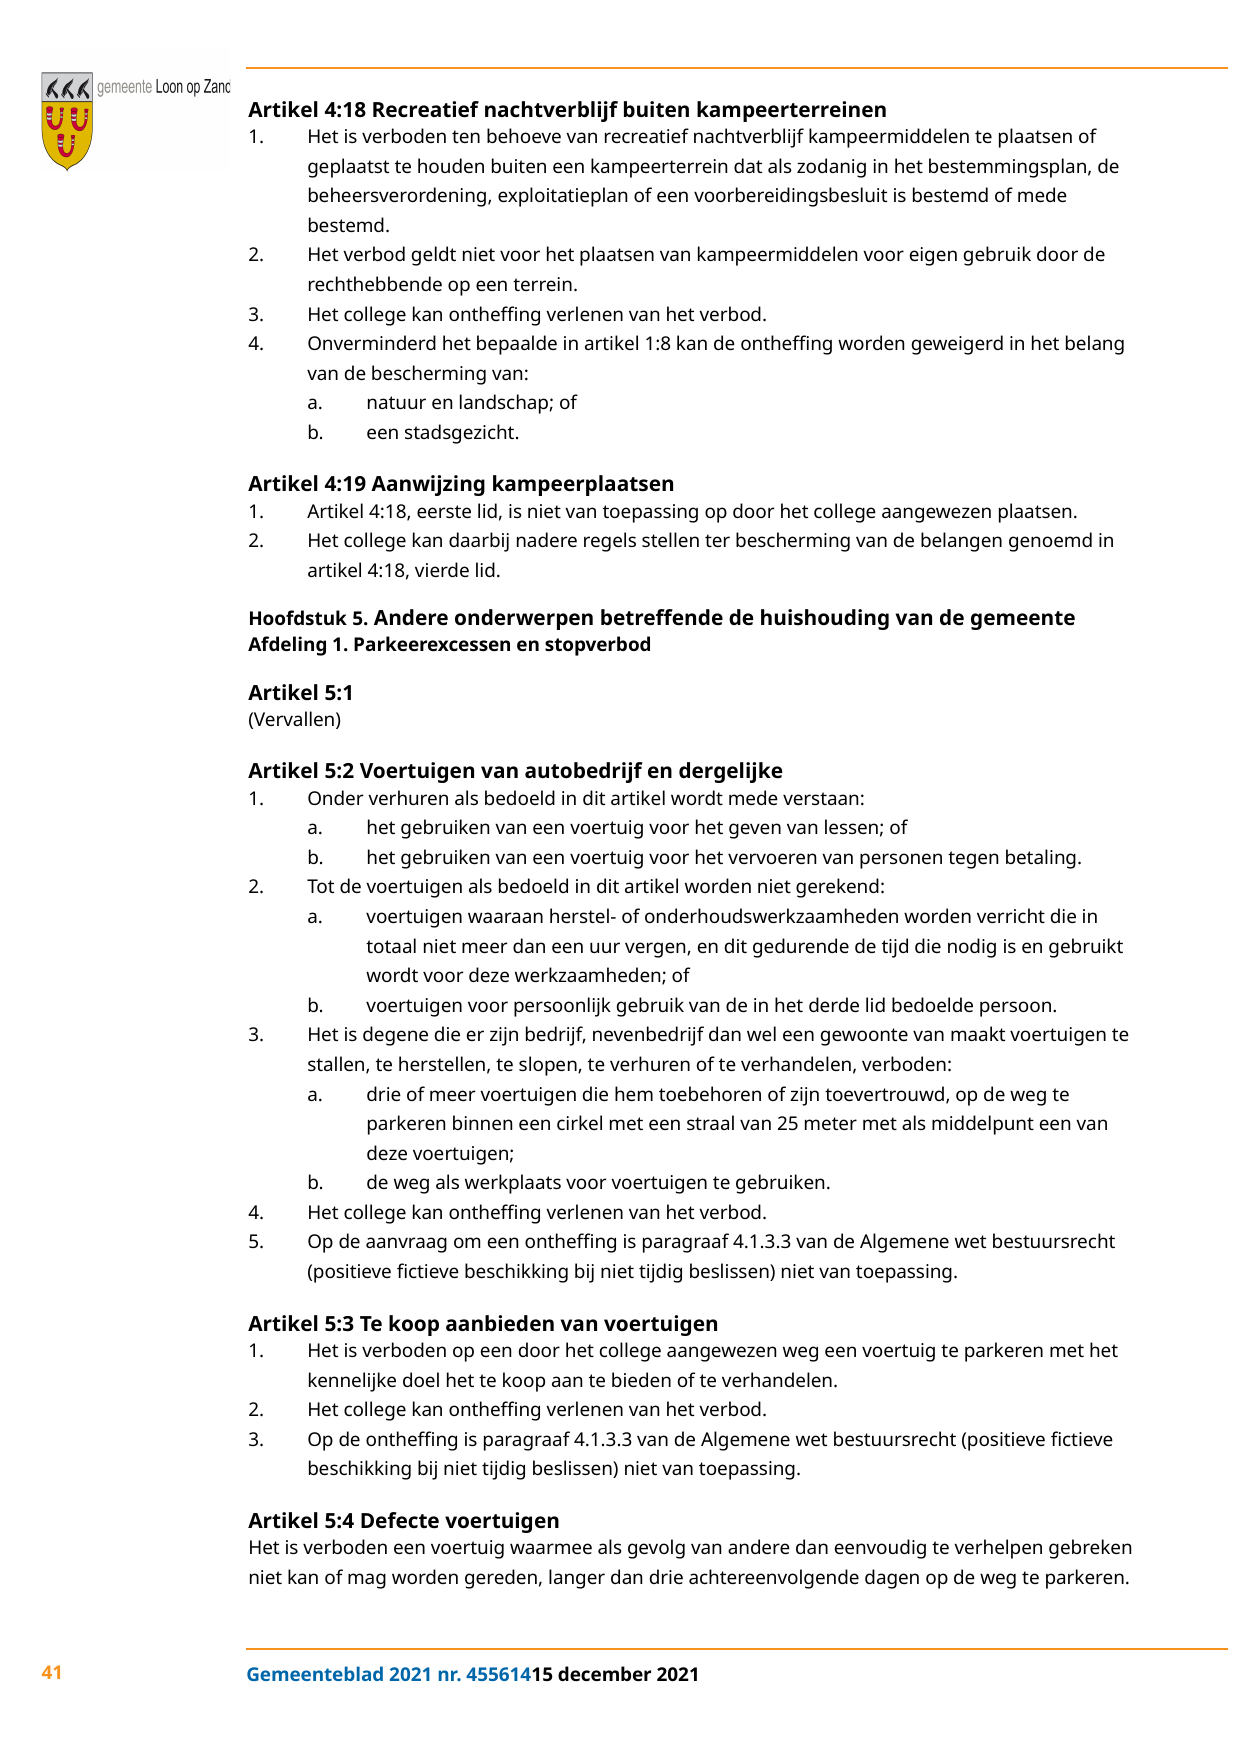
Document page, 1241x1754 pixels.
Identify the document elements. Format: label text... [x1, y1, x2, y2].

list Op de ontheffing is paragraaf 4.1.3.3 van de Algemene wet bestuursrecht (positieve fictieve beschikking bij niet tijdig beslissen) niet van toepassing. [248, 1426, 1152, 1481]
list Het is degene die er zijn bedrijf, nevenbedrijf dan wel een gewoonte van maakt voertuigen te stallen, te herstellen, te slopen, te verhuren of te verhandelen, verboden: [248, 1022, 1152, 1077]
list natuur en landschap; of [307, 389, 1152, 415]
text (Vervallen) [248, 706, 1152, 732]
text Artikel 4:19 Aanwijzing kampeerplaatsen [248, 469, 1152, 498]
text Artikel 4:18 Recreatief nachtverblijf buiten kampeerterreinen [248, 95, 1152, 123]
list Op de aanvraag om een ontheffing is paragraaf 4.1.3.3 van de Algemene wet bestuursrecht (positieve fictieve beschikking bij niet tijdig beslissen) niet van toepassing. [248, 1229, 1152, 1284]
text Afdeling 1. Parkeerexcessen en stopverbod [248, 631, 1152, 657]
text Artikel 5:3 Te koop aanbieden van voertuigen [248, 1309, 1152, 1337]
list het gebruiken van een voertuig voor het geven van lessen; of [307, 814, 1152, 840]
list Het college kan daarbij nadere regels stellen ter bescherming van de belangen genoemd in artikel 4:18, vierde lid. [248, 527, 1152, 583]
list drie of meer voertuigen die hem toebehoren of zijn toevertrouwd, op de weg te parkeren binnen een cirkel met een straal van 25 meter met als middelpunt een van deze voertuigen; [307, 1081, 1152, 1166]
list een stadsgezicht. [307, 419, 1152, 445]
text Hoofdstuk 5. Andere onderwerpen betreffende de huishouding van de gemeente [248, 603, 1152, 631]
text Het is verboden een voertuig waarmee als gevolg van andere dan eenvoudig te verhelpen gebreken niet kan of mag worden gereden, langer dan drie achtereenvolgende dagen op de weg te parkeren. [248, 1534, 1152, 1590]
list Onder verhuren als bedoeld in dit artikel wordt mede verstaan: [248, 785, 1152, 811]
list Het is verboden op een door het college aangewezen weg een voertuig te parkeren met het kennelijke doel het te koop aan te bieden of te verhandelen. [248, 1337, 1152, 1392]
text Artikel 5:2 Voertuigen van autobedrijf en dergelijke [248, 757, 1152, 785]
text Artikel 5:1 [248, 678, 1152, 706]
list Het college kan ontheffing verlenen van het verbod. [248, 1199, 1152, 1225]
list Tot de voertuigen als bedoeld in dit artikel worden niet gerekend: [248, 874, 1152, 899]
picture [41, 47, 231, 172]
list Het verbod geldt niet voor het plaatsen van kampeermiddelen voor eigen gebruik door de rechthebbende op een terrein. [248, 242, 1152, 297]
list het gebruiken van een voertuig voor het vervoeren van personen tegen betaling. [307, 844, 1152, 870]
list Het college kan ontheffing verlenen van het verbod. [248, 301, 1152, 326]
list Onverminderd het bepaalde in artikel 1:8 kan de ontheffing worden geweigerd in het belang van de bescherming van: [248, 330, 1152, 386]
list Het is verboden ten behoeve van recreatief nachtverblijf kampeermiddelen te plaatsen of geplaatst te houden buiten een kampeerterrein dat als zodanig in het bestemmingsplan, de beheersverordening, exploitatieplan of een voorbereidingsbesluit is bestemd of mede bestemd. [248, 123, 1152, 238]
list voertuigen waaraan herstel- of onderhoudswerkzaamheden worden verricht die in totaal niet meer dan een uur vergen, en dit gedurende de tijd die nodig is en gebruikt wordt voor deze werkzaamheden; of [307, 903, 1152, 988]
list Het college kan ontheffing verlenen van het verbod. [248, 1396, 1152, 1422]
list Artikel 4:18, eerste lid, is niet van toepassing op door het college aangewezen plaatsen. [248, 498, 1152, 524]
text Artikel 5:4 Defecte voertuigen [248, 1506, 1152, 1534]
list de weg als werkplaats voor voertuigen te gebruiken. [307, 1169, 1152, 1195]
list voertuigen voor persoonlijk gebruik van de in het derde lid bedoelde persoon. [307, 992, 1152, 1018]
